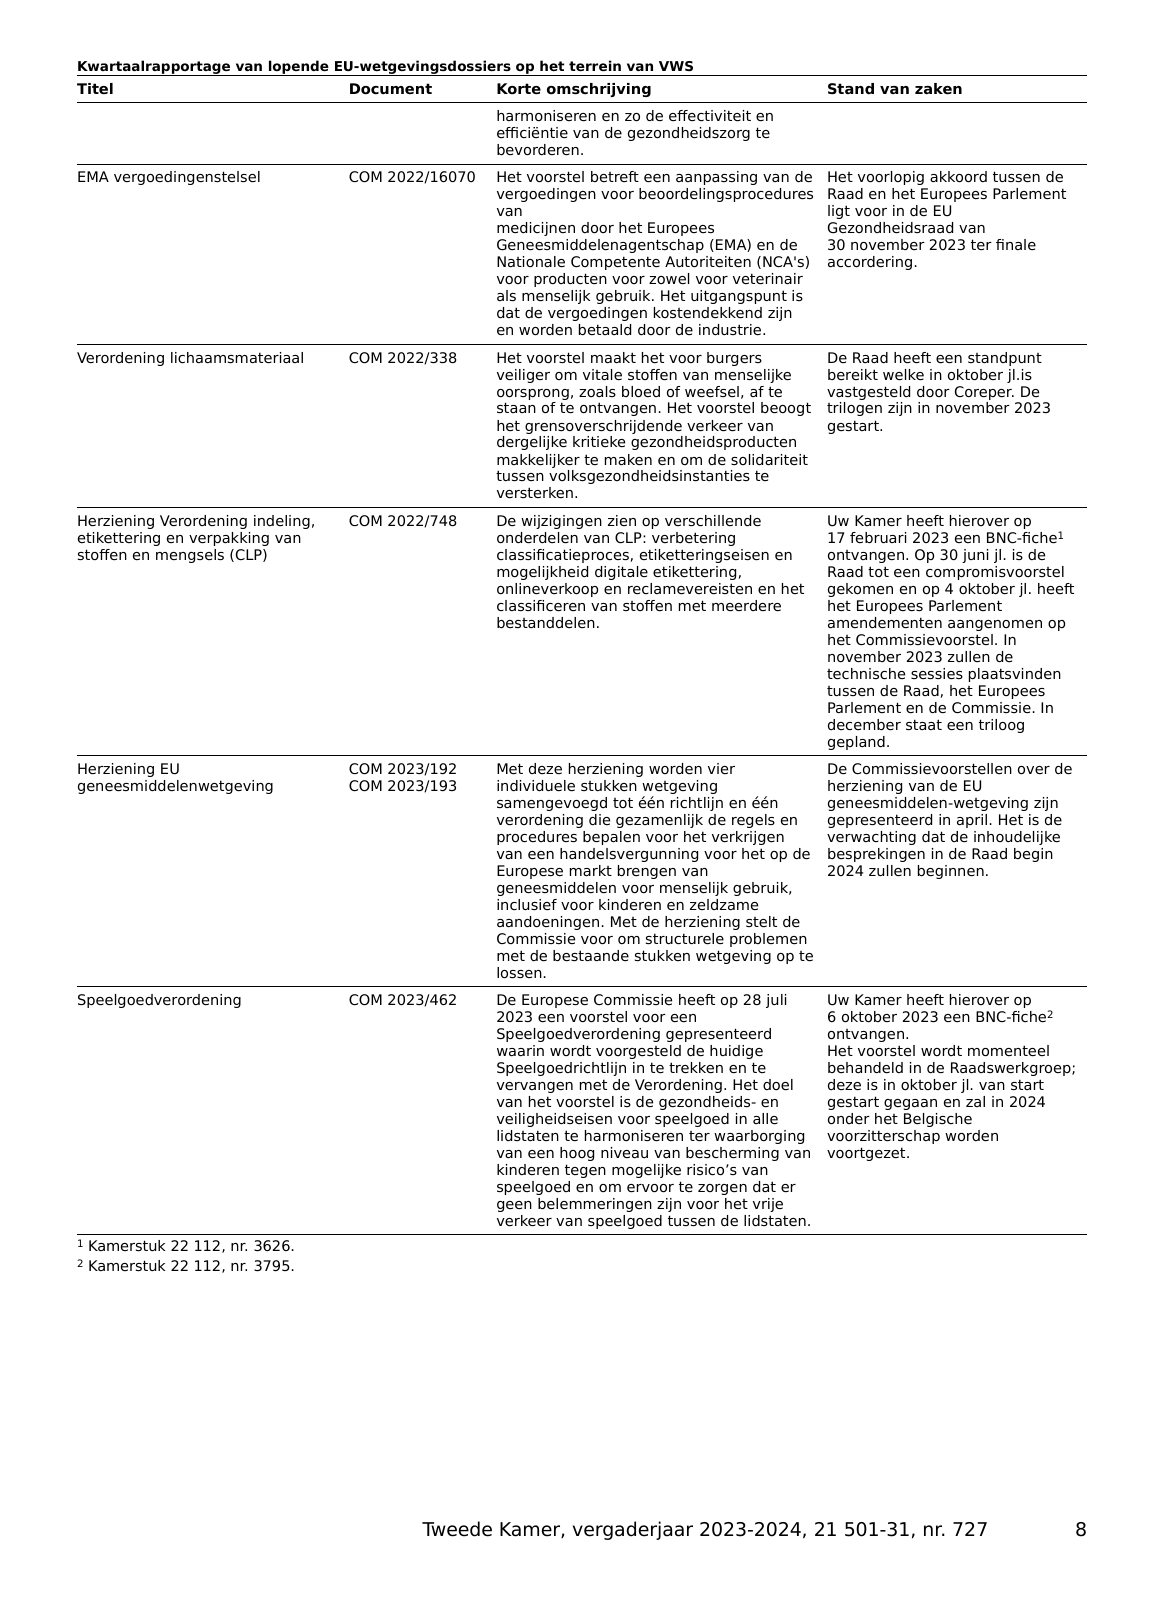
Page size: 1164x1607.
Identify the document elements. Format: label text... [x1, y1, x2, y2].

table_cell De Commissievoorstellen over de herziening van de EU geneesmiddelen-wetgeving zijn gepresenteerd in april. Het is de verwachting dat de inhoudelijke besprekingen in de Raad begin 2024 zullen beginnen. [821, 756, 1087, 986]
table_header Kwartaalrapportage van lopende EU-wetgevingsdossiers op het terrein van VWS [77, 59, 1087, 75]
table_cell Stand van zaken [821, 76, 1087, 102]
table_cell De Raad heeft een standpunt bereikt welke in oktober jl.is vastgesteld door Coreper. De trilogen zijn in november 2023 gestart. [821, 345, 1087, 507]
table_cell Het voorstel maakt het voor burgers veiliger om vitale stoffen van menselijke oorsprong, zoals bloed of weefsel, af te staan of te ontvangen. Het voorstel beoogt het grensoverschrijdende verkeer van dergelijke kritieke gezondheidsproducten makkelijker te maken en om de solidariteit tussen volksgezondheidsinstanties te versterken. [490, 345, 821, 507]
table_cell Het voorstel betreft een aanpassing van de vergoedingen voor beoordelingsprocedures van medicijnen door het Europees Geneesmiddelenagentschap (EMA) en de Nationale Competente Autoriteiten (NCA's) voor producten voor zowel voor veterinair als menselijk gebruik. Het uitgangspunt is dat de vergoedingen kostendekkend zijn en worden betaald door de industrie. [490, 165, 821, 344]
table_cell Met deze herziening worden vier individuele stukken wetgeving samengevoegd tot één richtlijn en één verordening die gezamenlijk de regels en procedures bepalen voor het verkrijgen van een handelsvergunning voor het op de Europese markt brengen van geneesmiddelen voor menselijk gebruik, inclusief voor kinderen en zeldzame aandoeningen. Met de herziening stelt de Commissie voor om structurele problemen met de bestaande stukken wetgeving op te lossen. [490, 756, 821, 986]
table_cell [77, 103, 342, 163]
table_cell COM 2023/192 COM 2023/193 [343, 756, 490, 986]
table_cell harmoniseren en zo de effectiviteit en efficiëntie van de gezondheidszorg te bevorderen. [490, 103, 821, 163]
table_cell Speelgoedverordening [77, 987, 342, 1234]
table_cell Uw Kamer heeft hierover op 17 februari 2023 een BNC-fiche1 ontvangen. Op 30 juni jl. is de Raad tot een compromisvoorstel gekomen en op 4 oktober jl. heeft het Europees Parlement amendementen aangenomen op het Commissievoorstel. In november 2023 zullen de technische sessies plaatsvinden tussen de Raad, het Europees Parlement en de Commissie. In december staat een triloog gepland. [821, 508, 1087, 755]
table_cell Titel [77, 76, 342, 102]
table_cell COM 2022/748 [343, 508, 490, 755]
table_cell De wijzigingen zien op verschillende onderdelen van CLP: verbetering classificatieproces, etiketteringseisen en mogelijkheid digitale etikettering, onlineverkoop en reclamevereisten en het classificeren van stoffen met meerdere bestanddelen. [490, 508, 821, 755]
table_cell 1 Kamerstuk 22 112, nr. 3626. 2 Kamerstuk 22 112, nr. 3795. [77, 1235, 1087, 1275]
table_cell De Europese Commissie heeft op 28 juli 2023 een voorstel voor een Speelgoedverordening gepresenteerd waarin wordt voorgesteld de huidige Speelgoedrichtlijn in te trekken en te vervangen met de Verordening. Het doel van het voorstel is de gezondheids- en veiligheidseisen voor speelgoed in alle lidstaten te harmoniseren ter waarborging van een hoog niveau van bescherming van kinderen tegen mogelijke risico’s van speelgoed en om ervoor te zorgen dat er geen belemmeringen zijn voor het vrije verkeer van speelgoed tussen de lidstaten. [490, 987, 821, 1234]
table_cell [821, 103, 1087, 163]
table_cell COM 2022/338 [343, 345, 490, 507]
table_cell COM 2023/462 [343, 987, 490, 1234]
table_cell [343, 103, 490, 163]
table_cell Korte omschrijving [490, 76, 821, 102]
table_cell Herziening EU geneesmiddelenwetgeving [77, 756, 342, 986]
table_cell Verordening lichaamsmateriaal [77, 345, 342, 507]
table_cell COM 2022/16070 [343, 165, 490, 344]
table_cell Herziening Verordening indeling, etikettering en verpakking van stoffen en mengsels (CLP) [77, 508, 342, 755]
table_cell EMA vergoedingenstelsel [77, 165, 342, 344]
table_cell Het voorlopig akkoord tussen de Raad en het Europees Parlement ligt voor in de EU Gezondheidsraad van 30 november 2023 ter finale accordering. [821, 165, 1087, 344]
table_cell Uw Kamer heeft hierover op 6 oktober 2023 een BNC-fiche2 ontvangen. Het voorstel wordt momenteel behandeld in de Raadswerkgroep; deze is in oktober jl. van start gestart gegaan en zal in 2024 onder het Belgische voorzitterschap worden voortgezet. [821, 987, 1087, 1234]
table_cell Document [343, 76, 490, 102]
